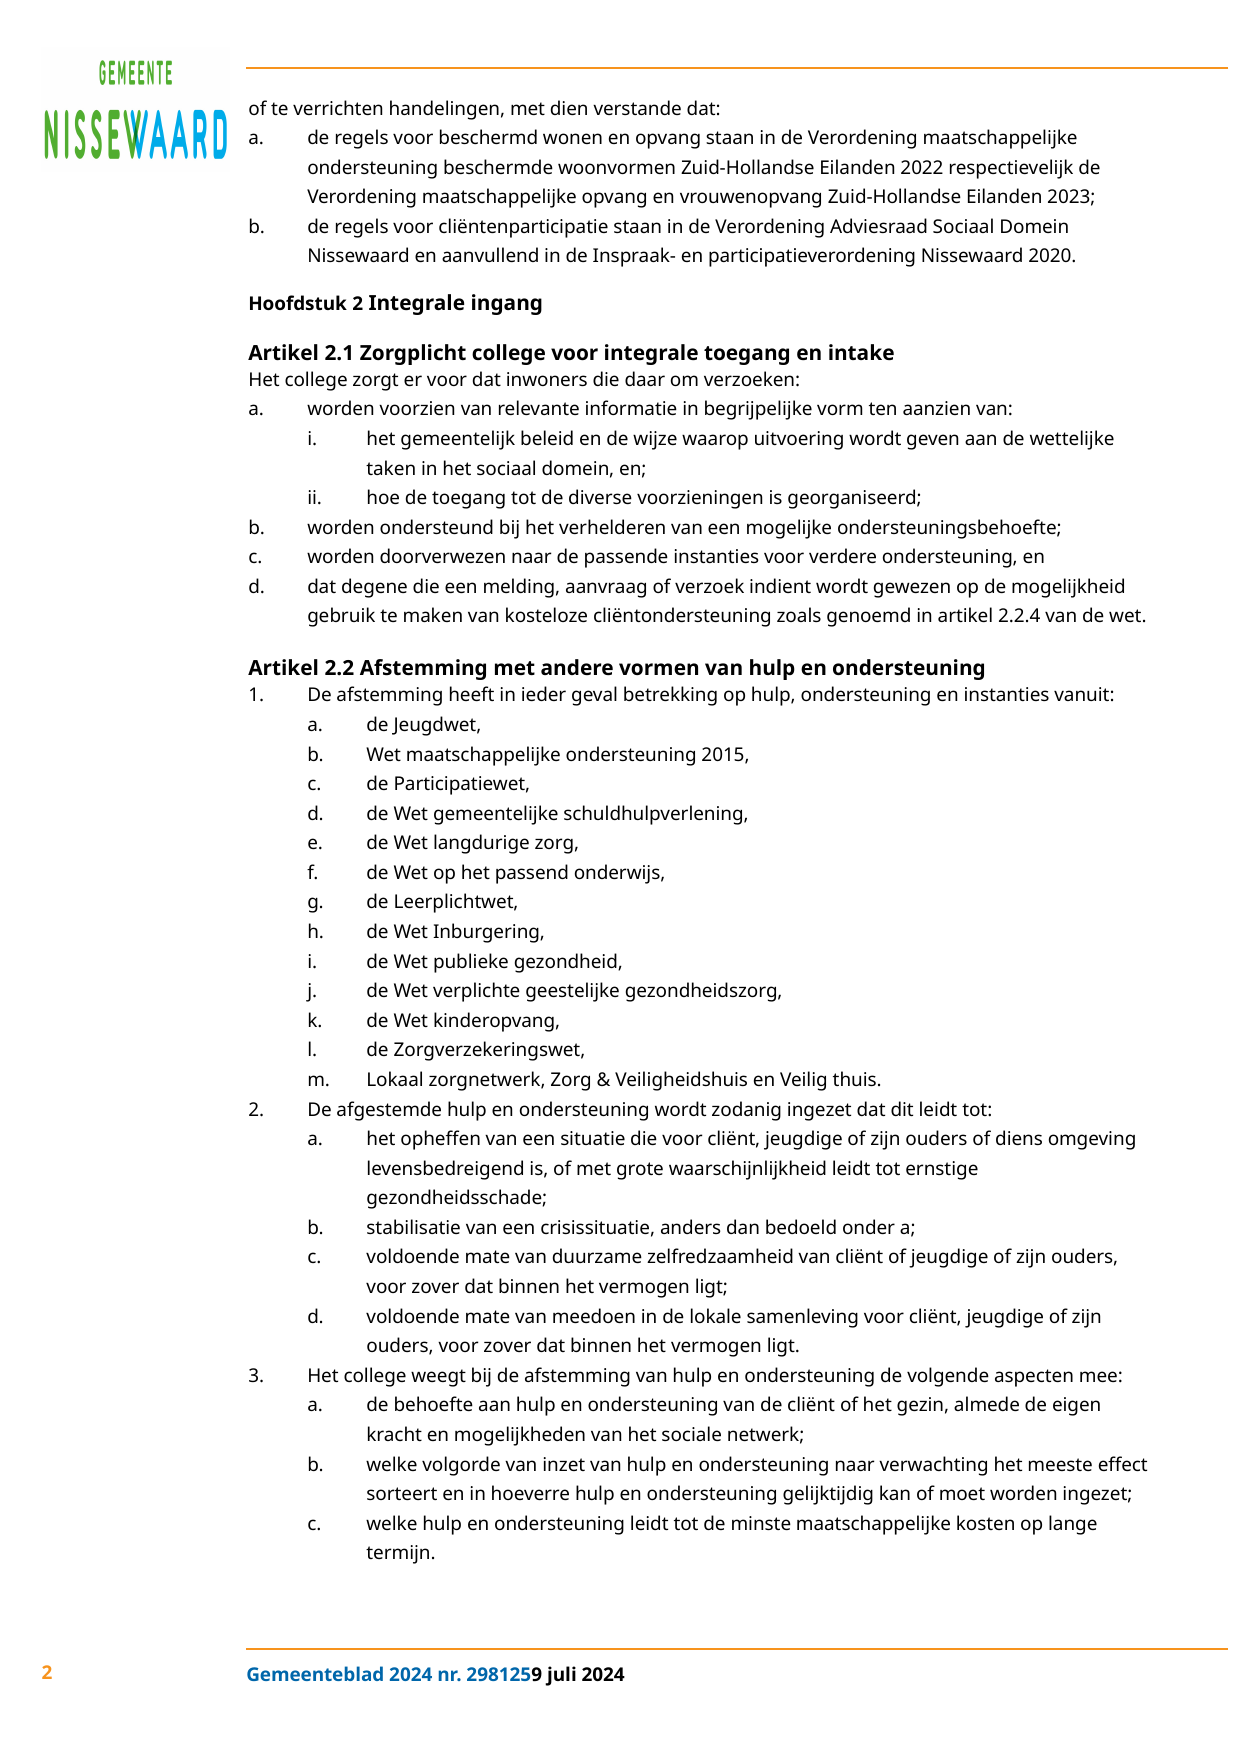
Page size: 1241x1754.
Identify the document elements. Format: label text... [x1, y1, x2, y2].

list stabilisatie van een crisissituatie, anders dan bedoeld onder a; [307, 1214, 1152, 1240]
text Artikel 2.1 Zorgplicht college voor integrale toegang en intake [248, 338, 1152, 366]
list de Leerplichtwet, [307, 889, 1152, 914]
list de Wet gemeentelijke schuldhulpverlening, [307, 800, 1152, 826]
list het opheffen van een situatie die voor cliënt, jeugdige of zijn ouders of diens omgeving levensbedreigend is, of met grote waarschijnlijkheid leidt tot ernstige gezondheidsschade; [307, 1125, 1152, 1210]
list hoe de toegang tot de diverse voorzieningen is georganiseerd; [307, 484, 1152, 510]
list de regels voor beschermd wonen en opvang staan in de Verordening maatschappelijke ondersteuning beschermde woonvormen Zuid-Hollandse Eilanden 2022 respectievelijk de Verordening maatschappelijke opvang en vrouwenopvang Zuid-Hollandse Eilanden 2023; [248, 124, 1152, 209]
list de Zorgverzekeringswet, [307, 1037, 1152, 1062]
picture [41, 47, 231, 172]
list dat degene die een melding, aanvraag of verzoek indient wordt gewezen op de mogelijkheid gebruik te maken van kosteloze cliëntondersteuning zoals genoemd in artikel 2.2.4 van de wet. [248, 573, 1152, 628]
list welke hulp en ondersteuning leidt tot de minste maatschappelijke kosten op lange termijn. [307, 1510, 1152, 1565]
list de Wet Inburgering, [307, 918, 1152, 944]
list De afstemming heeft in ieder geval betrekking op hulp, ondersteuning en instanties vanuit: [248, 682, 1152, 707]
list de Wet op het passend onderwijs, [307, 859, 1152, 885]
text Het college zorgt er voor dat inwoners die daar om verzoeken: [248, 366, 1152, 392]
text Hoofdstuk 2 Integrale ingang [248, 288, 1152, 317]
list de Wet kinderopvang, [307, 1007, 1152, 1033]
list worden doorverwezen naar de passende instanties voor verdere ondersteuning, en [248, 543, 1152, 569]
list De afgestemde hulp en ondersteuning wordt zodanig ingezet dat dit leidt tot: [248, 1096, 1152, 1121]
list de Wet verplichte geestelijke gezondheidszorg, [307, 977, 1152, 1003]
list welke volgorde van inzet van hulp en ondersteuning naar verwachting het meeste effect sorteert en in hoeverre hulp en ondersteuning gelijktijdig kan of moet worden ingezet; [307, 1451, 1152, 1506]
text of te verrichten handelingen, met dien verstande dat: [248, 95, 1152, 121]
text Artikel 2.2 Afstemming met andere vormen van hulp en ondersteuning [248, 653, 1152, 682]
list de Wet langdurige zorg, [307, 829, 1152, 855]
list het gemeentelijk beleid en de wijze waarop uitvoering wordt geven aan de wettelijke taken in het sociaal domein, en; [307, 425, 1152, 481]
list de regels voor cliëntenparticipatie staan in de Verordening Adviesraad Sociaal Domein Nissewaard en aanvullend in de Inspraak- en participatieverordening Nissewaard 2020. [248, 213, 1152, 268]
list de Participatiewet, [307, 770, 1152, 796]
list voldoende mate van meedoen in de lokale samenleving voor cliënt, jeugdige of zijn ouders, voor zover dat binnen het vermogen ligt. [307, 1303, 1152, 1358]
list worden ondersteund bij het verhelderen van een mogelijke ondersteuningsbehoefte; [248, 514, 1152, 540]
list de Jeugdwet, [307, 711, 1152, 737]
list Het college weegt bij de afstemming van hulp en ondersteuning de volgende aspecten mee: [248, 1362, 1152, 1388]
list Lokaal zorgnetwerk, Zorg & Veiligheidshuis en Veilig thuis. [307, 1066, 1152, 1092]
list voldoende mate van duurzame zelfredzaamheid van cliënt of jeugdige of zijn ouders, voor zover dat binnen het vermogen ligt; [307, 1244, 1152, 1299]
list de behoefte aan hulp en ondersteuning van de cliënt of het gezin, almede de eigen kracht en mogelijkheden van het sociale netwerk; [307, 1392, 1152, 1447]
list de Wet publieke gezondheid, [307, 948, 1152, 973]
list worden voorzien van relevante informatie in begrijpelijke vorm ten aanzien van: [248, 396, 1152, 421]
list Wet maatschappelijke ondersteuning 2015, [307, 741, 1152, 766]
